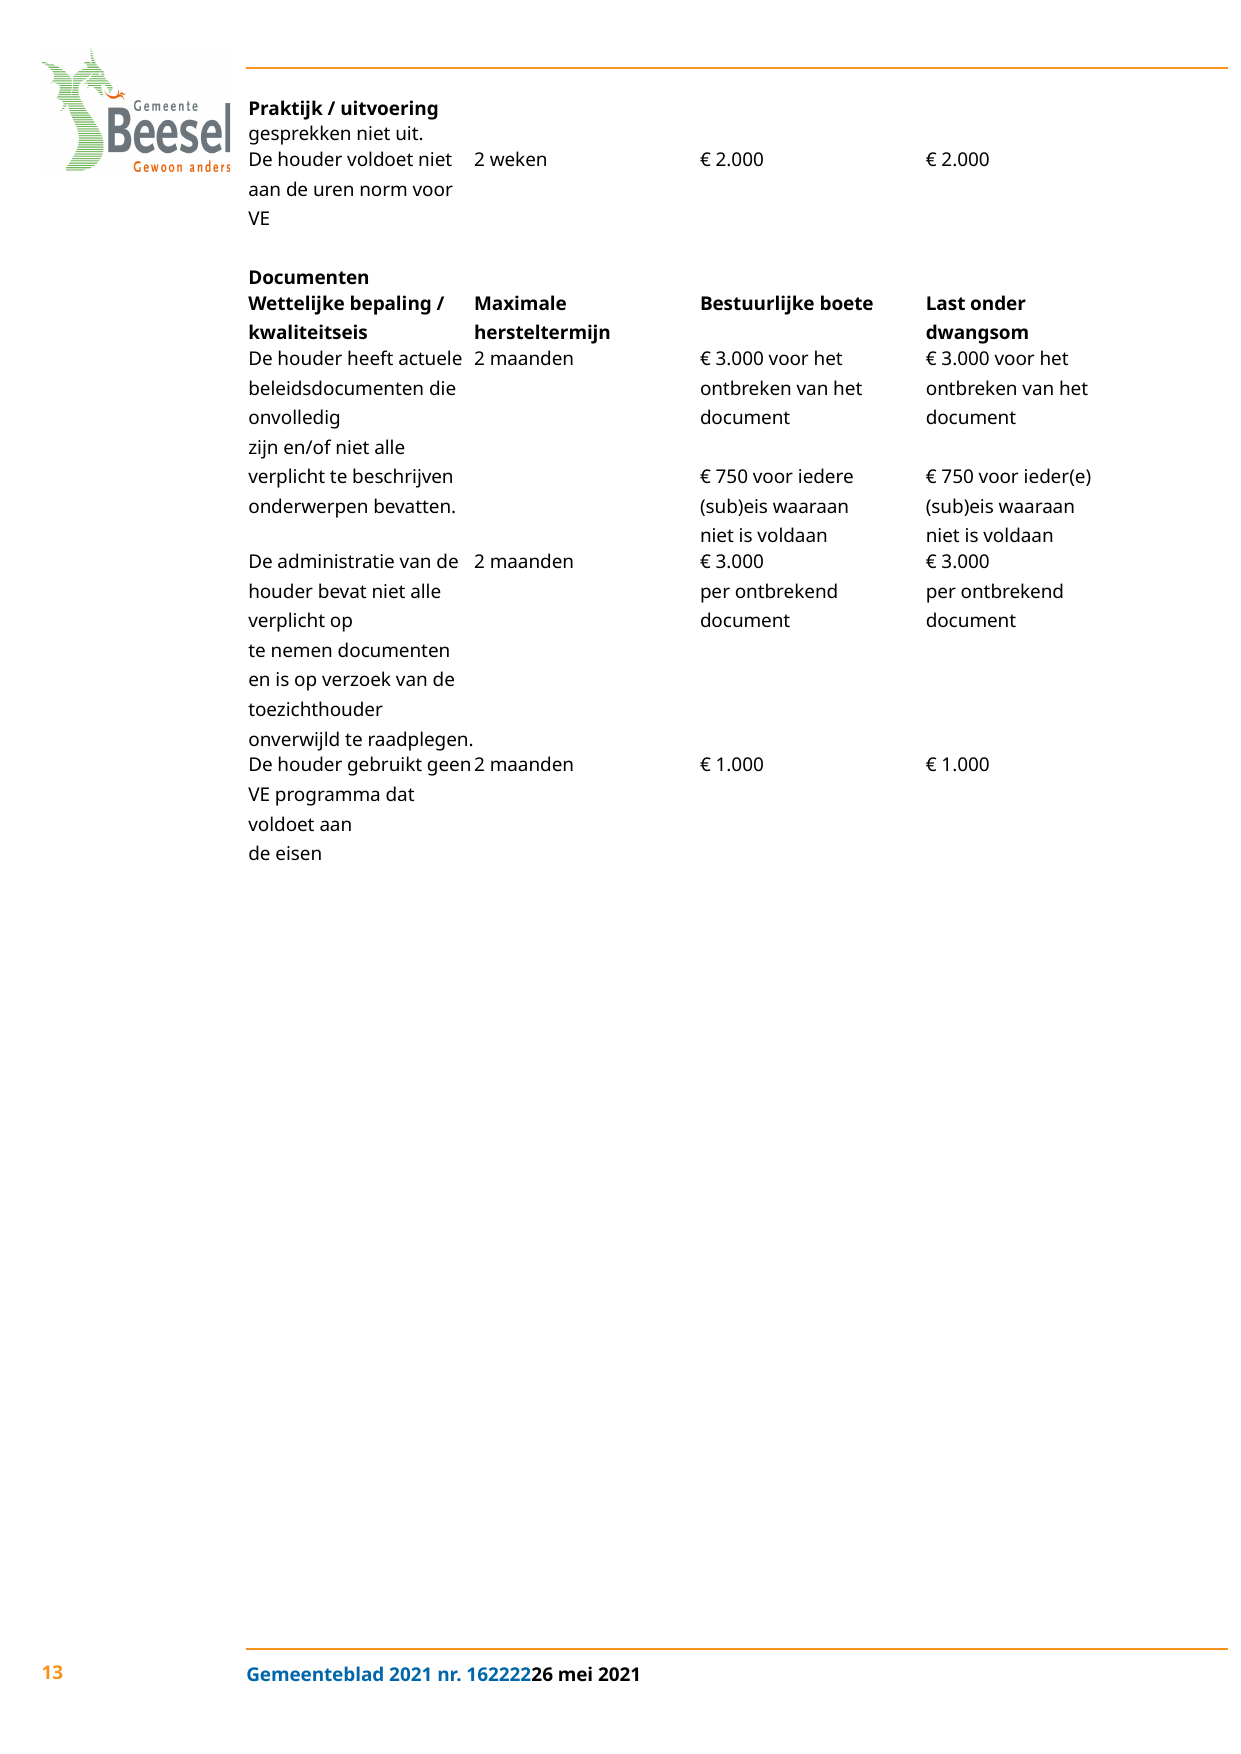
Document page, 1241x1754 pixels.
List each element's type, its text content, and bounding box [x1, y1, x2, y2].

table_cell € 3.000 per ontbrekend document [700, 548, 926, 752]
picture [41, 47, 231, 172]
table_cell De houder voldoet niet aan de uren norm voor VE [248, 146, 474, 231]
table_cell De houder gebruikt geen VE programma dat voldoet aan de eisen [248, 752, 474, 866]
table_header [474, 264, 700, 290]
table_header [474, 95, 700, 121]
table_header [926, 264, 1152, 290]
table_cell 2 weken [474, 146, 700, 231]
table_cell € 2.000 [700, 146, 926, 231]
table_cell De houder heeft actuele beleidsdocumenten die onvolledig zijn en/of niet alle verplicht te beschrijven onderwerpen bevatten. [248, 345, 474, 548]
table_header [700, 264, 926, 290]
table_cell Last onder dwangsom [926, 290, 1152, 345]
table_cell [926, 121, 1152, 146]
table_cell gesprekken niet uit. [248, 121, 474, 146]
table_header Documenten [248, 264, 474, 290]
table_header [926, 95, 1152, 121]
table_cell [474, 121, 700, 146]
table_cell € 2.000 [926, 146, 1152, 231]
table_cell 2 maanden [474, 752, 700, 866]
table_cell € 1.000 [926, 752, 1152, 866]
table_header Praktijk / uitvoering [248, 95, 474, 121]
table_cell Wettelijke bepaling / kwaliteitseis [248, 290, 474, 345]
table_cell € 1.000 [700, 752, 926, 866]
table_cell € 3.000 voor het ontbreken van het document € 750 voor ieder(e) (sub)eis waaraan niet is voldaan [926, 345, 1152, 548]
table_cell € 3.000 per ontbrekend document [926, 548, 1152, 752]
table_cell Bestuurlijke boete [700, 290, 926, 345]
table_cell 2 maanden [474, 345, 700, 548]
table_cell € 3.000 voor het ontbreken van het document € 750 voor iedere (sub)eis waaraan niet is voldaan [700, 345, 926, 548]
table_header [700, 95, 926, 121]
table_cell Maximale hersteltermijn [474, 290, 700, 345]
table_cell [700, 121, 926, 146]
table_cell De administratie van de houder bevat niet alle verplicht op te nemen documenten en is op verzoek van de toezichthouder onverwijld te raadplegen. [248, 548, 474, 752]
table_cell 2 maanden [474, 548, 700, 752]
